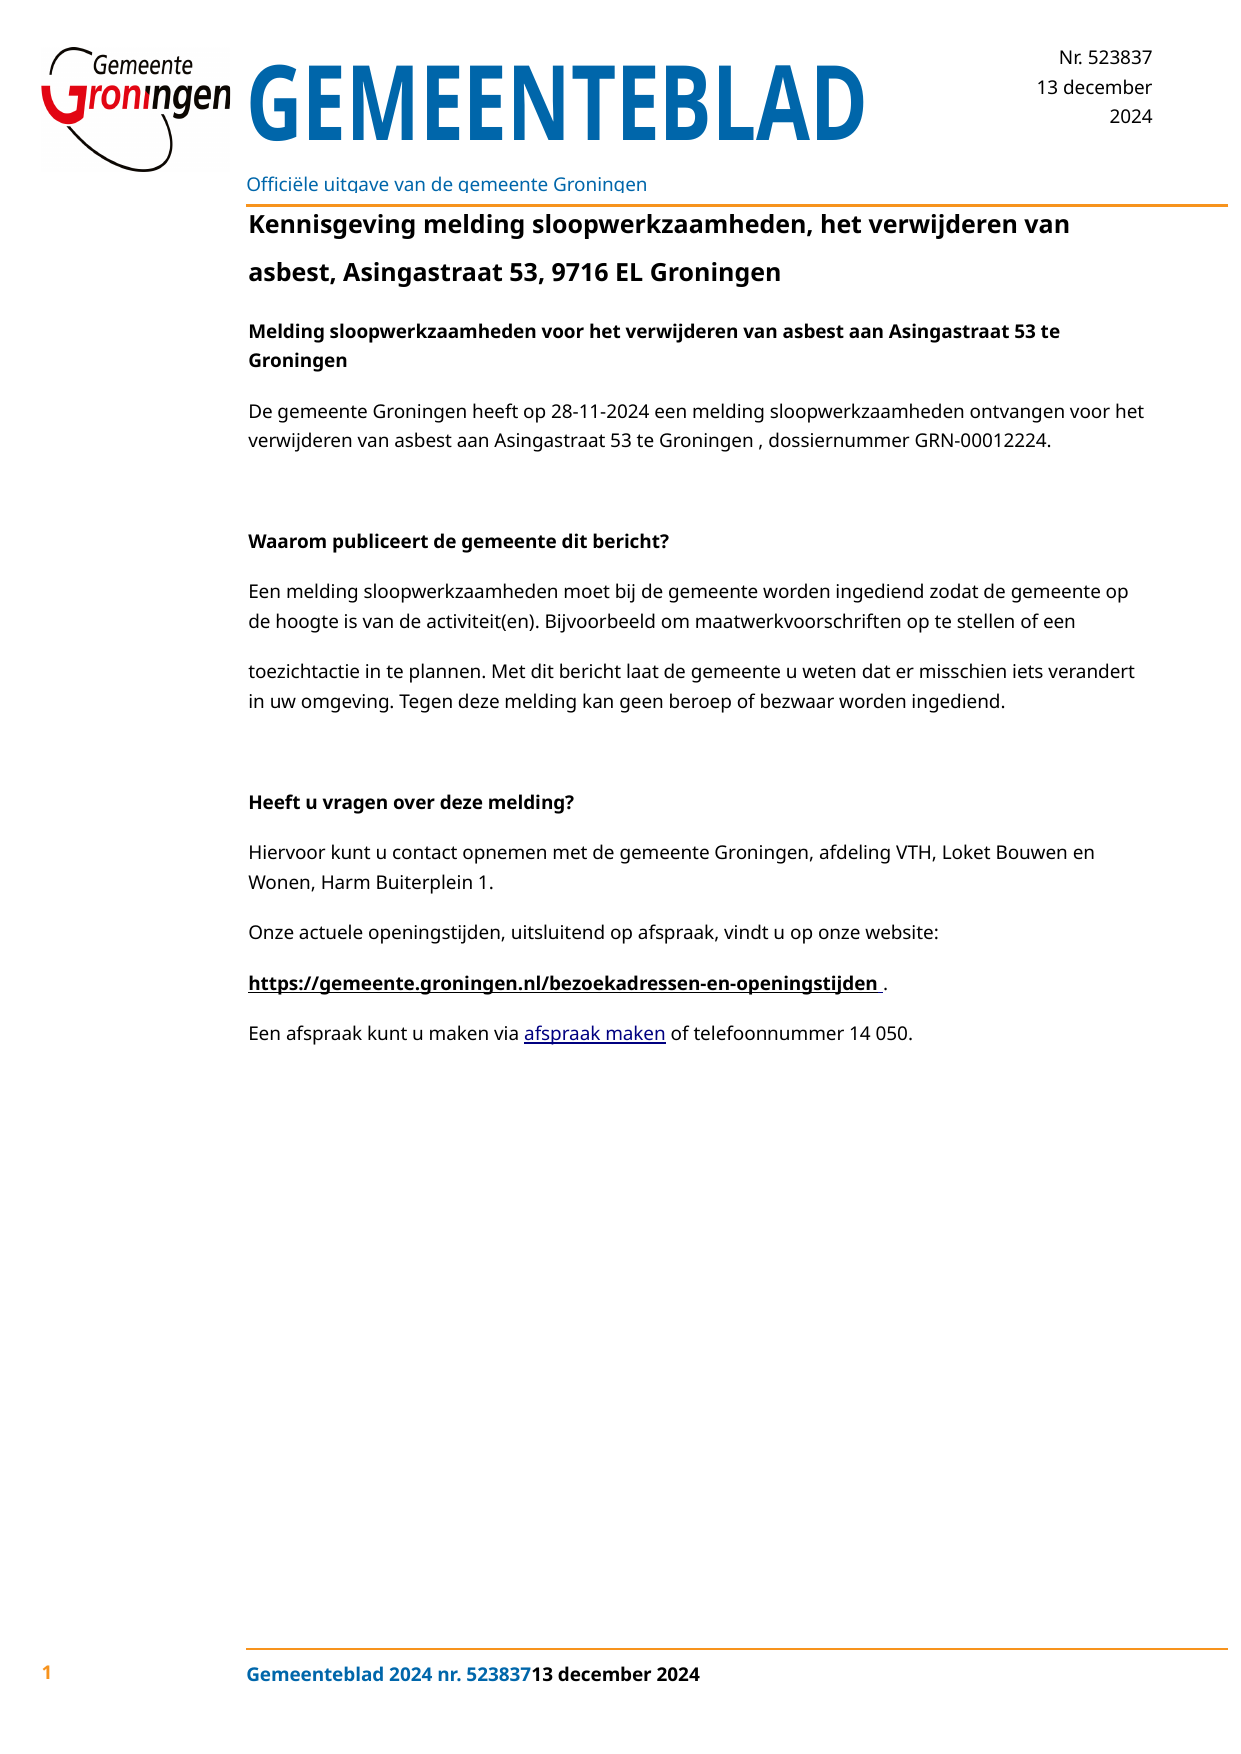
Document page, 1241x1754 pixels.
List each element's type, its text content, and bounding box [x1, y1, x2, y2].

text Melding sloopwerkzaamheden voor het verwijderen van asbest aan Asingastraat 53 te Groningen [248, 318, 1152, 373]
text https://gemeente.groningen.nl/bezoekadressen-en-openingstijden . [248, 970, 1152, 996]
text Onze actuele openingstijden, uitsluitend op afspraak, vindt u op onze website: [248, 919, 1152, 945]
text Kennisgeving melding sloopwerkzaamheden, het verwijderen van asbest, Asingastraat 53, 9716 EL Groningen [248, 207, 1152, 288]
text Hiervoor kunt u contact opnemen met de gemeente Groningen, afdeling VTH, Loket Bouwen en Wonen, Harm Buiterplein 1. [248, 839, 1152, 895]
text Een afspraak kunt u maken via afspraak maken of telefoonnummer 14 050. [248, 1020, 1152, 1046]
picture [41, 47, 231, 172]
text Waarom publiceert de gemeente dit bericht? [248, 528, 1152, 554]
text De gemeente Groningen heeft op 28-11-2024 een melding sloopwerkzaamheden ontvangen voor het verwijderen van asbest aan Asingastraat 53 te Groningen , dossiernummer GRN-00012224. [248, 398, 1152, 453]
text Heeft u vragen over deze melding? [248, 789, 1152, 815]
text Een melding sloopwerkzaamheden moet bij de gemeente worden ingediend zodat de gemeente op de hoogte is van de activiteit(en). Bijvoorbeeld om maatwerkvoorschriften op te stellen of een [248, 579, 1152, 634]
text toezichtactie in te plannen. Met dit bericht laat de gemeente u weten dat er misschien iets verandert in uw omgeving. Tegen deze melding kan geen beroep of bezwaar worden ingediend. [248, 659, 1152, 714]
